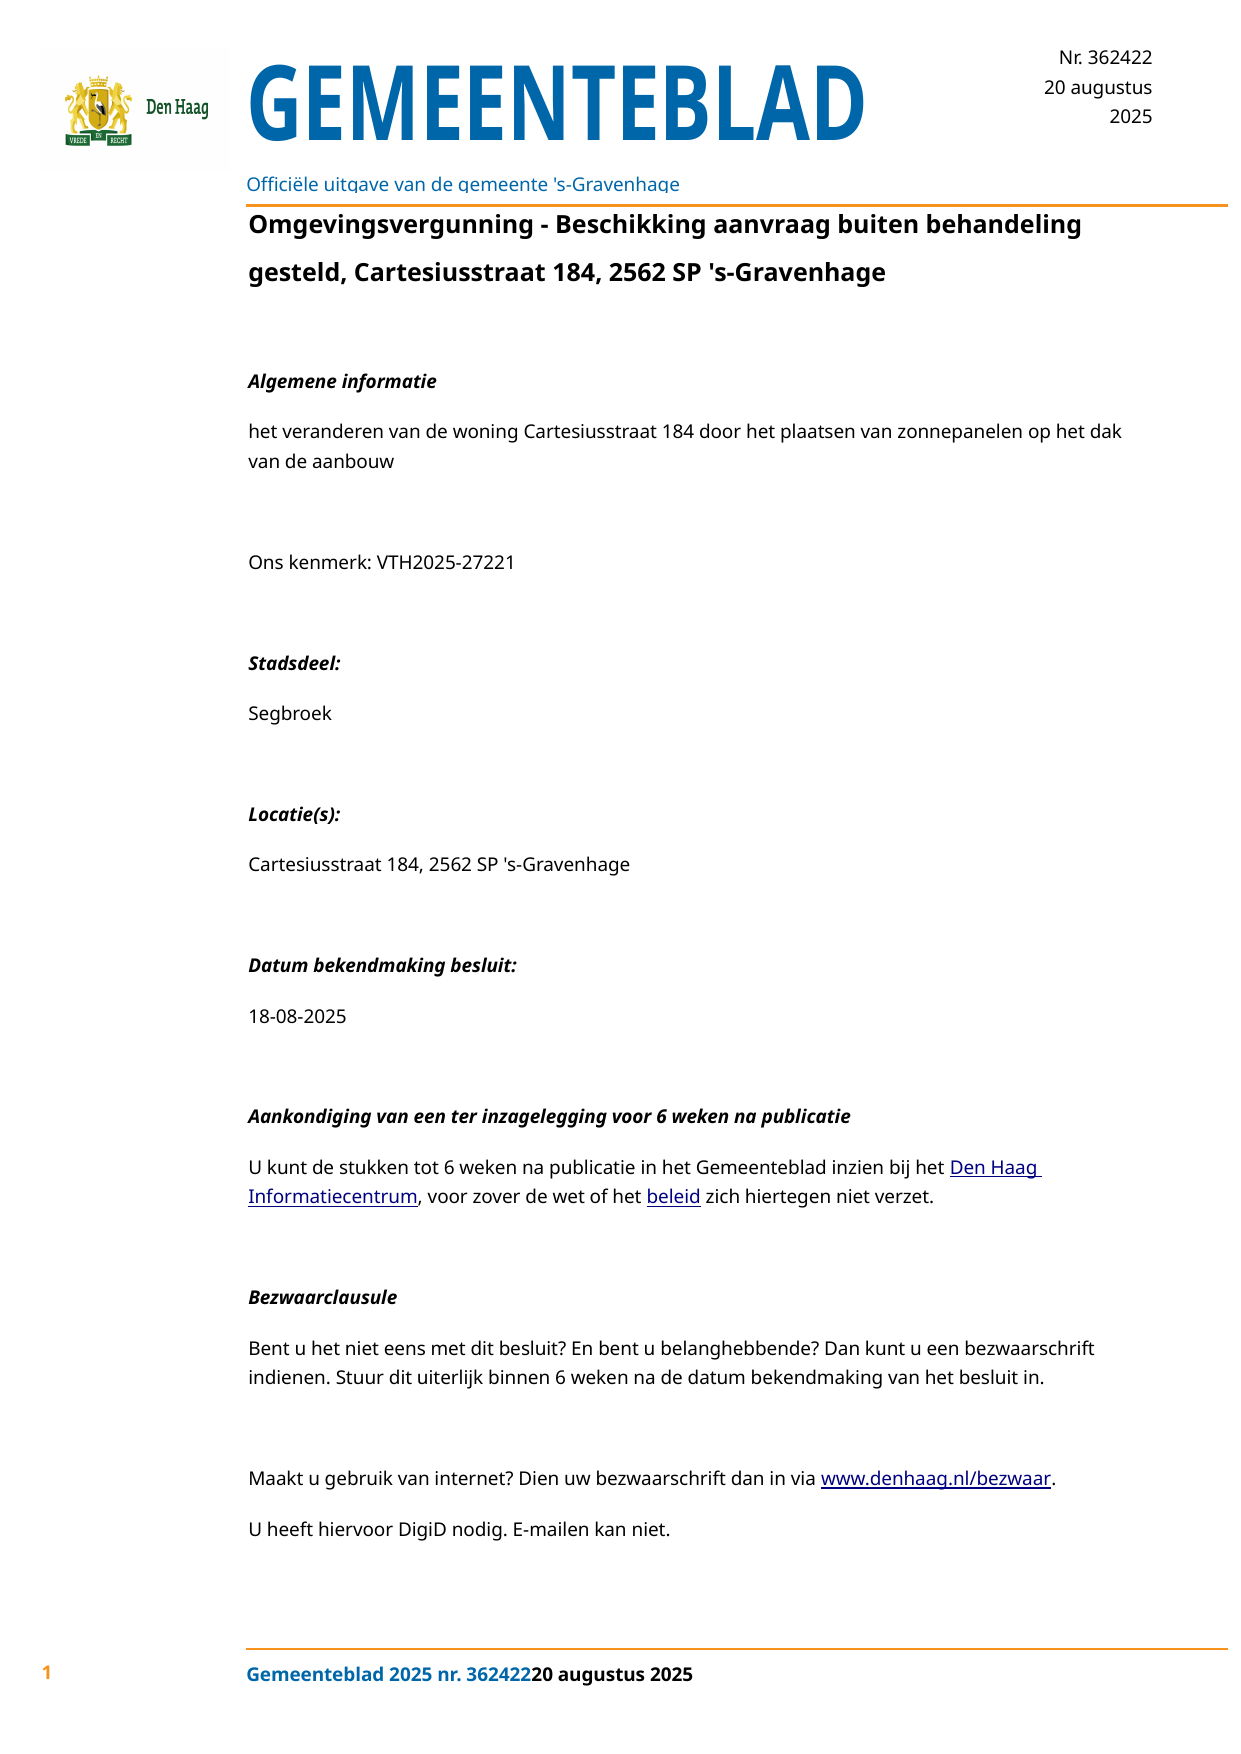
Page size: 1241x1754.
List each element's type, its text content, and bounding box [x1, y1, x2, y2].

text Cartesiusstraat 184, 2562 SP 's-Gravenhage [248, 852, 1152, 877]
text 18-08-2025 [248, 1003, 1152, 1029]
text het veranderen van de woning Cartesiusstraat 184 door het plaatsen van zonnepanelen op het dak van de aanbouw [248, 419, 1152, 474]
text Omgevingsvergunning - Beschikking aanvraag buiten behandeling gesteld, Cartesiusstraat 184, 2562 SP 's-Gravenhage [248, 207, 1152, 288]
text Aankondiging van een ter inzagelegging voor 6 weken na publicatie [248, 1104, 1152, 1129]
text U heeft hiervoor DigiD nodig. E-mailen kan niet. [248, 1516, 1152, 1542]
text Bent u het niet eens met dit besluit? En bent u belanghebbende? Dan kunt u een bezwaarschrift indienen. Stuur dit uiterlijk binnen 6 weken na de datum bekendmaking van het besluit in. [248, 1335, 1152, 1390]
text U kunt de stukken tot 6 weken na publicatie in het Gemeenteblad inzien bij het Den Haag Informatiecentrum, voor zover de wet of het beleid zich hiertegen niet verzet. [248, 1154, 1152, 1209]
picture [41, 47, 231, 172]
text Bezwaarclausule [248, 1284, 1152, 1310]
text Ons kenmerk: VTH2025-27221 [248, 549, 1152, 575]
text Locatie(s): [248, 801, 1152, 827]
text Stadsdeel: [248, 650, 1152, 676]
text Datum bekendmaking besluit: [248, 952, 1152, 978]
text Maakt u gebruik van internet? Dien uw bezwaarschrift dan in via www.denhaag.nl/bezwaar. [248, 1465, 1152, 1491]
text Algemene informatie [248, 368, 1152, 394]
text Segbroek [248, 700, 1152, 726]
